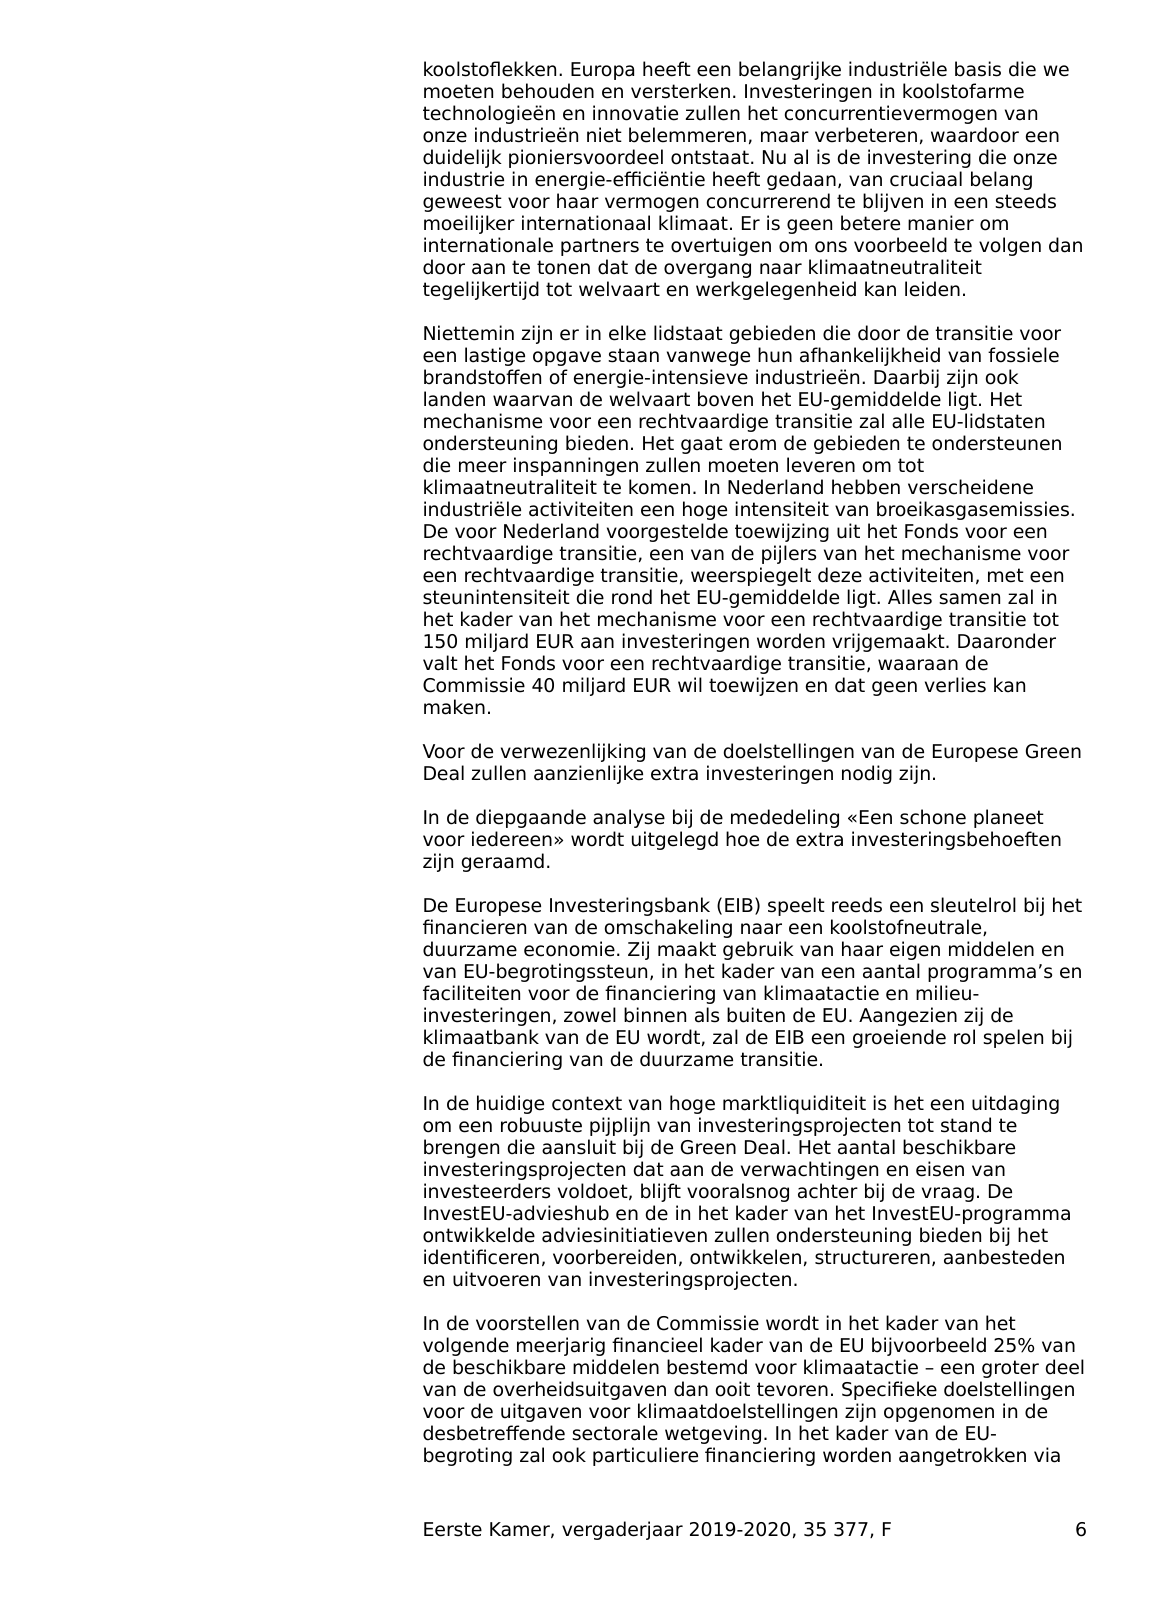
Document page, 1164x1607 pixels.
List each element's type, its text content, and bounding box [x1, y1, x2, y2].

text In de huidige context van hoge marktliquiditeit is het een uitdaging om een robuuste pijplijn van investeringsprojecten tot stand te brengen die aansluit bij de Green Deal. Het aantal beschikbare investeringsprojecten dat aan de verwachtingen en eisen van investeerders voldoet, blijft vooralsnog achter bij de vraag. De InvestEU-advieshub en de in het kader van het InvestEU-programma ontwikkelde adviesinitiatieven zullen ondersteuning bieden bij het identificeren, voorbereiden, ontwikkelen, structureren, aanbesteden en uitvoeren van investeringsprojecten. [422, 1093, 1087, 1291]
text De Europese Investeringsbank (EIB) speelt reeds een sleutelrol bij het financieren van de omschakeling naar een koolstofneutrale, duurzame economie. Zij maakt gebruik van haar eigen middelen en van EU-begrotingssteun, in het kader van een aantal programma’s en faciliteiten voor de financiering van klimaatactie en milieu-investeringen, zowel binnen als buiten de EU. Aangezien zij de klimaatbank van de EU wordt, zal de EIB een groeiende rol spelen bij de financiering van de duurzame transitie. [422, 895, 1087, 1071]
text Voor de verwezenlijking van de doelstellingen van de Europese Green Deal zullen aanzienlijke extra investeringen nodig zijn. [422, 741, 1087, 785]
text Niettemin zijn er in elke lidstaat gebieden die door de transitie voor een lastige opgave staan vanwege hun afhankelijkheid van fossiele brandstoffen of energie-intensieve industrieën. Daarbij zijn ook landen waarvan de welvaart boven het EU-gemiddelde ligt. Het mechanisme voor een rechtvaardige transitie zal alle EU-lidstaten ondersteuning bieden. Het gaat erom de gebieden te ondersteunen die meer inspanningen zullen moeten leveren om tot klimaatneutraliteit te komen. In Nederland hebben verscheidene industriële activiteiten een hoge intensiteit van broeikasgasemissies. De voor Nederland voorgestelde toewijzing uit het Fonds voor een rechtvaardige transitie, een van de pijlers van het mechanisme voor een rechtvaardige transitie, weerspiegelt deze activiteiten, met een steunintensiteit die rond het EU-gemiddelde ligt. Alles samen zal in het kader van het mechanisme voor een rechtvaardige transitie tot 150 miljard EUR aan investeringen worden vrijgemaakt. Daaronder valt het Fonds voor een rechtvaardige transitie, waaraan de Commissie 40 miljard EUR wil toewijzen en dat geen verlies kan maken. [422, 323, 1087, 719]
text koolstoflekken. Europa heeft een belangrijke industriële basis die we moeten behouden en versterken. Investeringen in koolstofarme technologieën en innovatie zullen het concurrentievermogen van onze industrieën niet belemmeren, maar verbeteren, waardoor een duidelijk pioniersvoordeel ontstaat. Nu al is de investering die onze industrie in energie-efficiëntie heeft gedaan, van cruciaal belang geweest voor haar vermogen concurrerend te blijven in een steeds moeilijker internationaal klimaat. Er is geen betere manier om internationale partners te overtuigen om ons voorbeeld te volgen dan door aan te tonen dat de overgang naar klimaatneutraliteit tegelijkertijd tot welvaart en werkgelegenheid kan leiden. [422, 59, 1087, 301]
text In de diepgaande analyse bij de mededeling «Een schone planeet voor iedereen» wordt uitgelegd hoe de extra investeringsbehoeften zijn geraamd. [422, 807, 1087, 873]
text In de voorstellen van de Commissie wordt in het kader van het volgende meerjarig financieel kader van de EU bijvoorbeeld 25% van de beschikbare middelen bestemd voor klimaatactie – een groter deel van de overheidsuitgaven dan ooit tevoren. Specifieke doelstellingen voor de uitgaven voor klimaatdoelstellingen zijn opgenomen in de desbetreffende sectorale wetgeving. In het kader van de EU-begroting zal ook particuliere financiering worden aangetrokken via [422, 1313, 1087, 1467]
